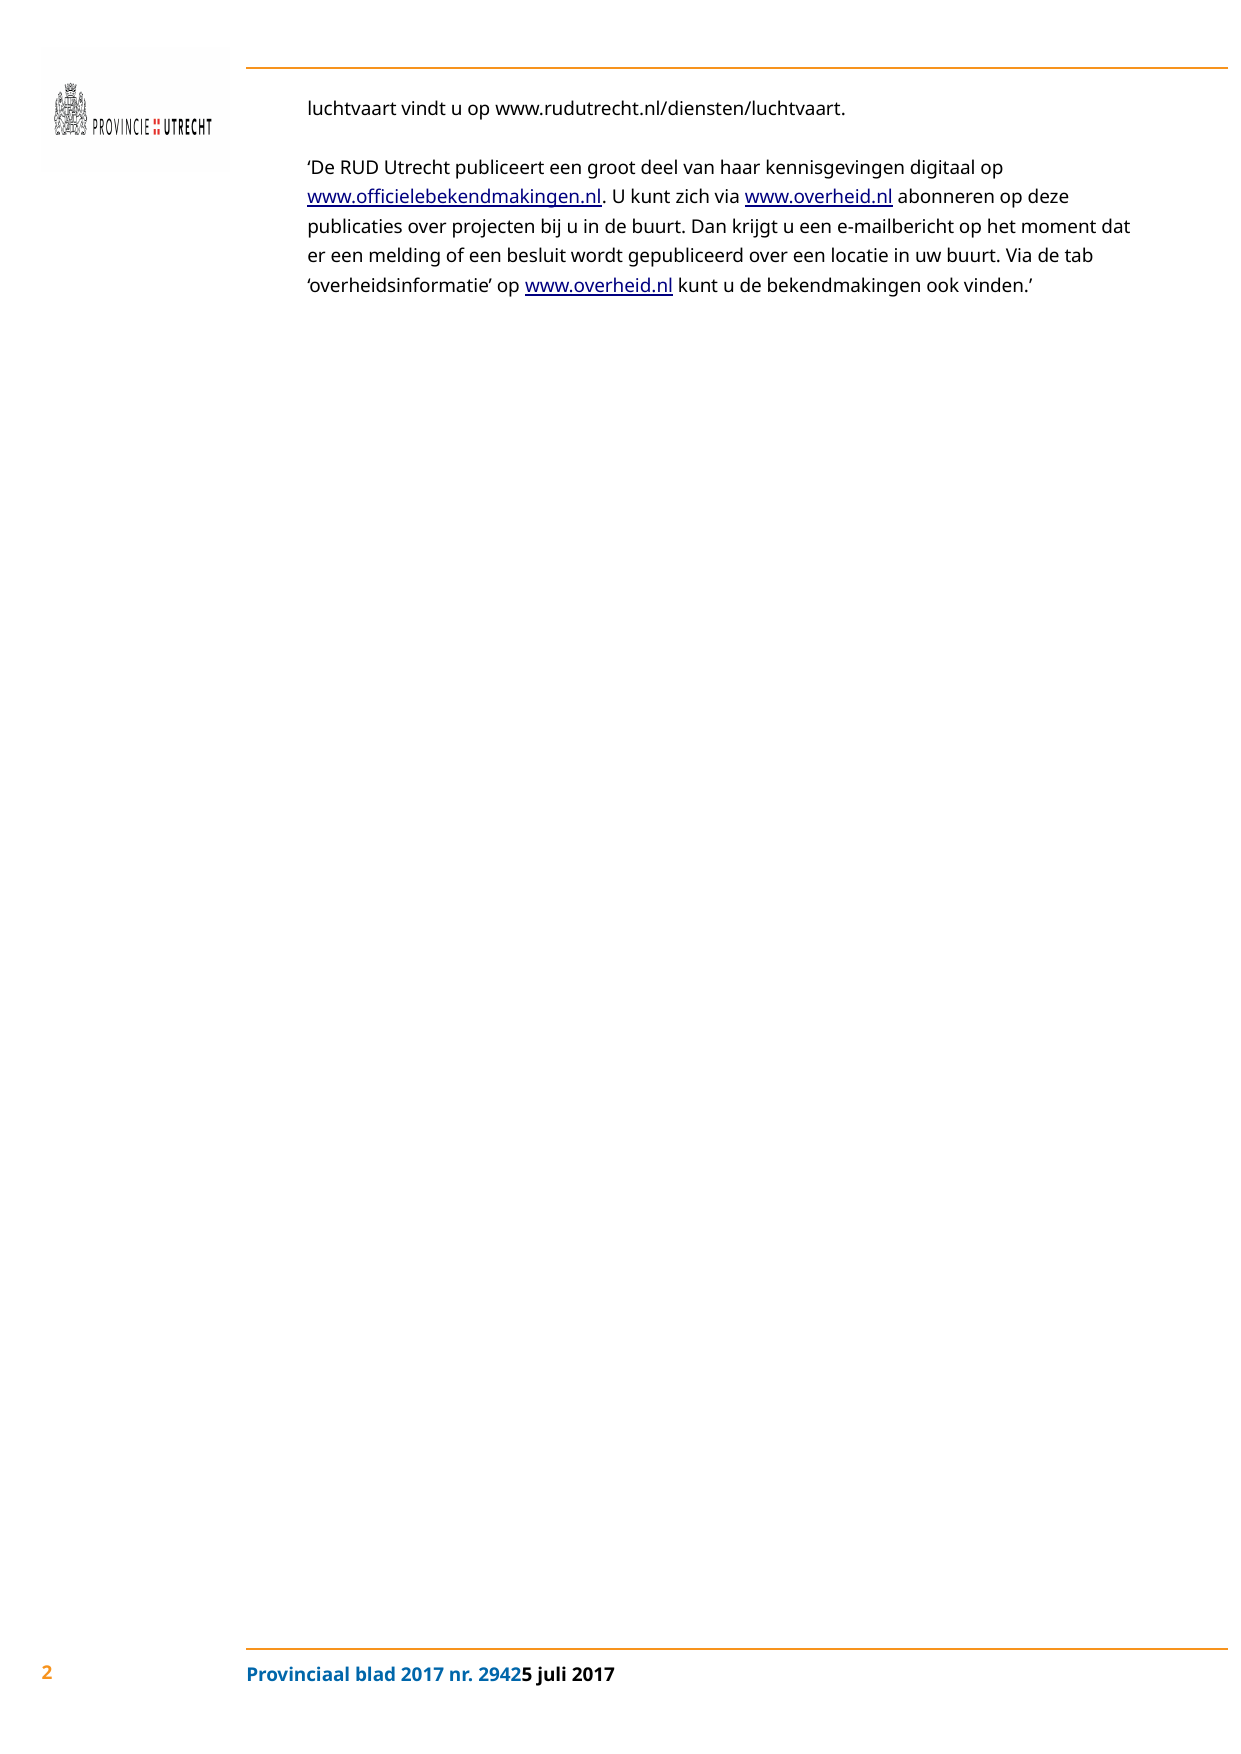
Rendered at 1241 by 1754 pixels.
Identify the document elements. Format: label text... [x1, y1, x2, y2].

list ‘De RUD Utrecht publiceert een groot deel van haar kennisgevingen digitaal op www.officielebekendmakingen.nl. U kunt zich via www.overheid.nl abonneren op deze publicaties over projecten bij u in de buurt. Dan krijgt u een e-mailbericht op het moment dat er een melding of een besluit wordt gepubliceerd over een locatie in uw buurt. Via de tab ‘overheidsinformatie’ op www.overheid.nl kunt u de bekendmakingen ook vinden.’ [248, 154, 1152, 298]
picture [41, 47, 231, 172]
list luchtvaart vindt u op www.rudutrecht.nl/diensten/luchtvaart. [248, 95, 1152, 121]
